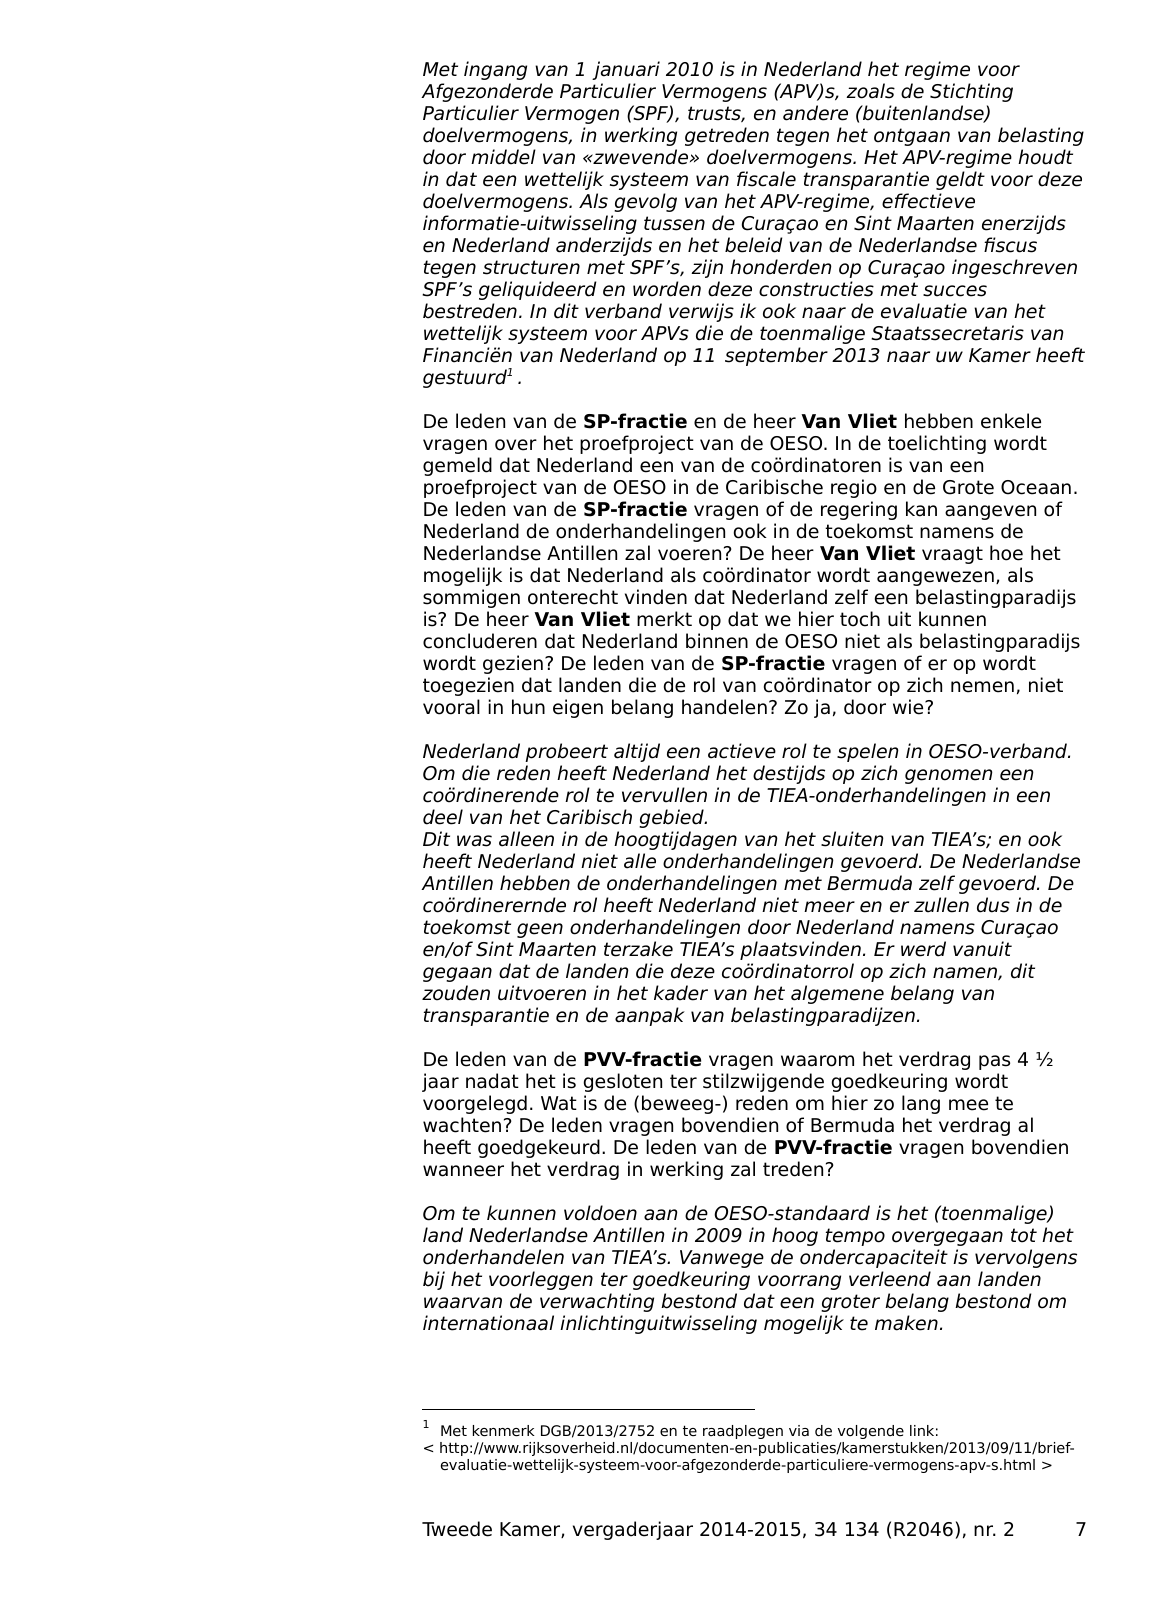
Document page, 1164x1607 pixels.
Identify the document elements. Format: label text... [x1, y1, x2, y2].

text De leden van de SP-fractie en de heer Van Vliet hebben enkele vragen over het proefproject van de OESO. In de toelichting wordt gemeld dat Nederland een van de coördinatoren is van een proefproject van de OESO in de Caribische regio en de Grote Oceaan. De leden van de SP-fractie vragen of de regering kan aangeven of Nederland de onderhandelingen ook in de toekomst namens de Nederlandse Antillen zal voeren? De heer Van Vliet vraagt hoe het mogelijk is dat Nederland als coördinator wordt aangewezen, als sommigen onterecht vinden dat Nederland zelf een belastingparadijs is? De heer Van Vliet merkt op dat we hier toch uit kunnen concluderen dat Nederland binnen de OESO niet als belastingparadijs wordt gezien? De leden van de SP-fractie vragen of er op wordt toegezien dat landen die de rol van coördinator op zich nemen, niet vooral in hun eigen belang handelen? Zo ja, door wie? [422, 411, 1087, 719]
text < http://www.rijksoverheid.nl/documenten-en-publicaties/kamerstukken/2013/09/11/brief-evaluatie-wettelijk-systeem-voor-afgezonderde-particuliere-vermogens-apv-s.html > [422, 1441, 1087, 1474]
text De leden van de PVV-fractie vragen waarom het verdrag pas 4 ½ jaar nadat het is gesloten ter stilzwijgende goedkeuring wordt voorgelegd. Wat is de (beweeg-) reden om hier zo lang mee te wachten? De leden vragen bovendien of Bermuda het verdrag al heeft goedgekeurd. De leden van de PVV-fractie vragen bovendien wanneer het verdrag in werking zal treden? [422, 1049, 1087, 1181]
text Om te kunnen voldoen aan de OESO-standaard is het (toenmalige) land Nederlandse Antillen in 2009 in hoog tempo overgegaan tot het onderhandelen van TIEA’s. Vanwege de ondercapaciteit is vervolgens bij het voorleggen ter goedkeuring voorrang verleend aan landen waarvan de verwachting bestond dat een groter belang bestond om internationaal inlichtinguitwisseling mogelijk te maken. [422, 1203, 1087, 1335]
text Dit was alleen in de hoogtijdagen van het sluiten van TIEA’s; en ook heeft Nederland niet alle onderhandelingen gevoerd. De Nederlandse Antillen hebben de onderhandelingen met Bermuda zelf gevoerd. De coördinerernde rol heeft Nederland niet meer en er zullen dus in de toekomst geen onderhandelingen door Nederland namens Curaçao en/of Sint Maarten terzake TIEA’s plaatsvinden. Er werd vanuit gegaan dat de landen die deze coördinatorrol op zich namen, dit zouden uitvoeren in het kader van het algemene belang van transparantie en de aanpak van belastingparadijzen. [422, 829, 1087, 1027]
text Nederland probeert altijd een actieve rol te spelen in OESO-verband. Om die reden heeft Nederland het destijds op zich genomen een coördinerende rol te vervullen in de TIEA-onderhandelingen in een deel van het Caribisch gebied. [422, 741, 1087, 829]
text Met ingang van 1 januari 2010 is in Nederland het regime voor Afgezonderde Particulier Vermogens (APV)s, zoals de Stichting Particulier Vermogen (SPF), trusts, en andere (buitenlandse) doelvermogens, in werking getreden tegen het ontgaan van belasting door middel van «zwevende» doelvermogens. Het APV-regime houdt in dat een wettelijk systeem van fiscale transparantie geldt voor deze doelvermogens. Als gevolg van het APV-regime, effectieve informatie-uitwisseling tussen de Curaçao en Sint Maarten enerzijds en Nederland anderzijds en het beleid van de Nederlandse fiscus tegen structuren met SPF’s, zijn honderden op Curaçao ingeschreven SPF’s geliquideerd en worden deze constructies met succes bestreden. In dit verband verwijs ik ook naar de evaluatie van het wettelijk systeem voor APVs die de toenmalige Staatssecretaris van Financiën van Nederland op 11 september 2013 naar uw Kamer heeft gestuurd. [422, 59, 1087, 389]
text Met kenmerk DGB/2013/2752 en te raadplegen via de volgende link: [422, 1418, 1087, 1441]
